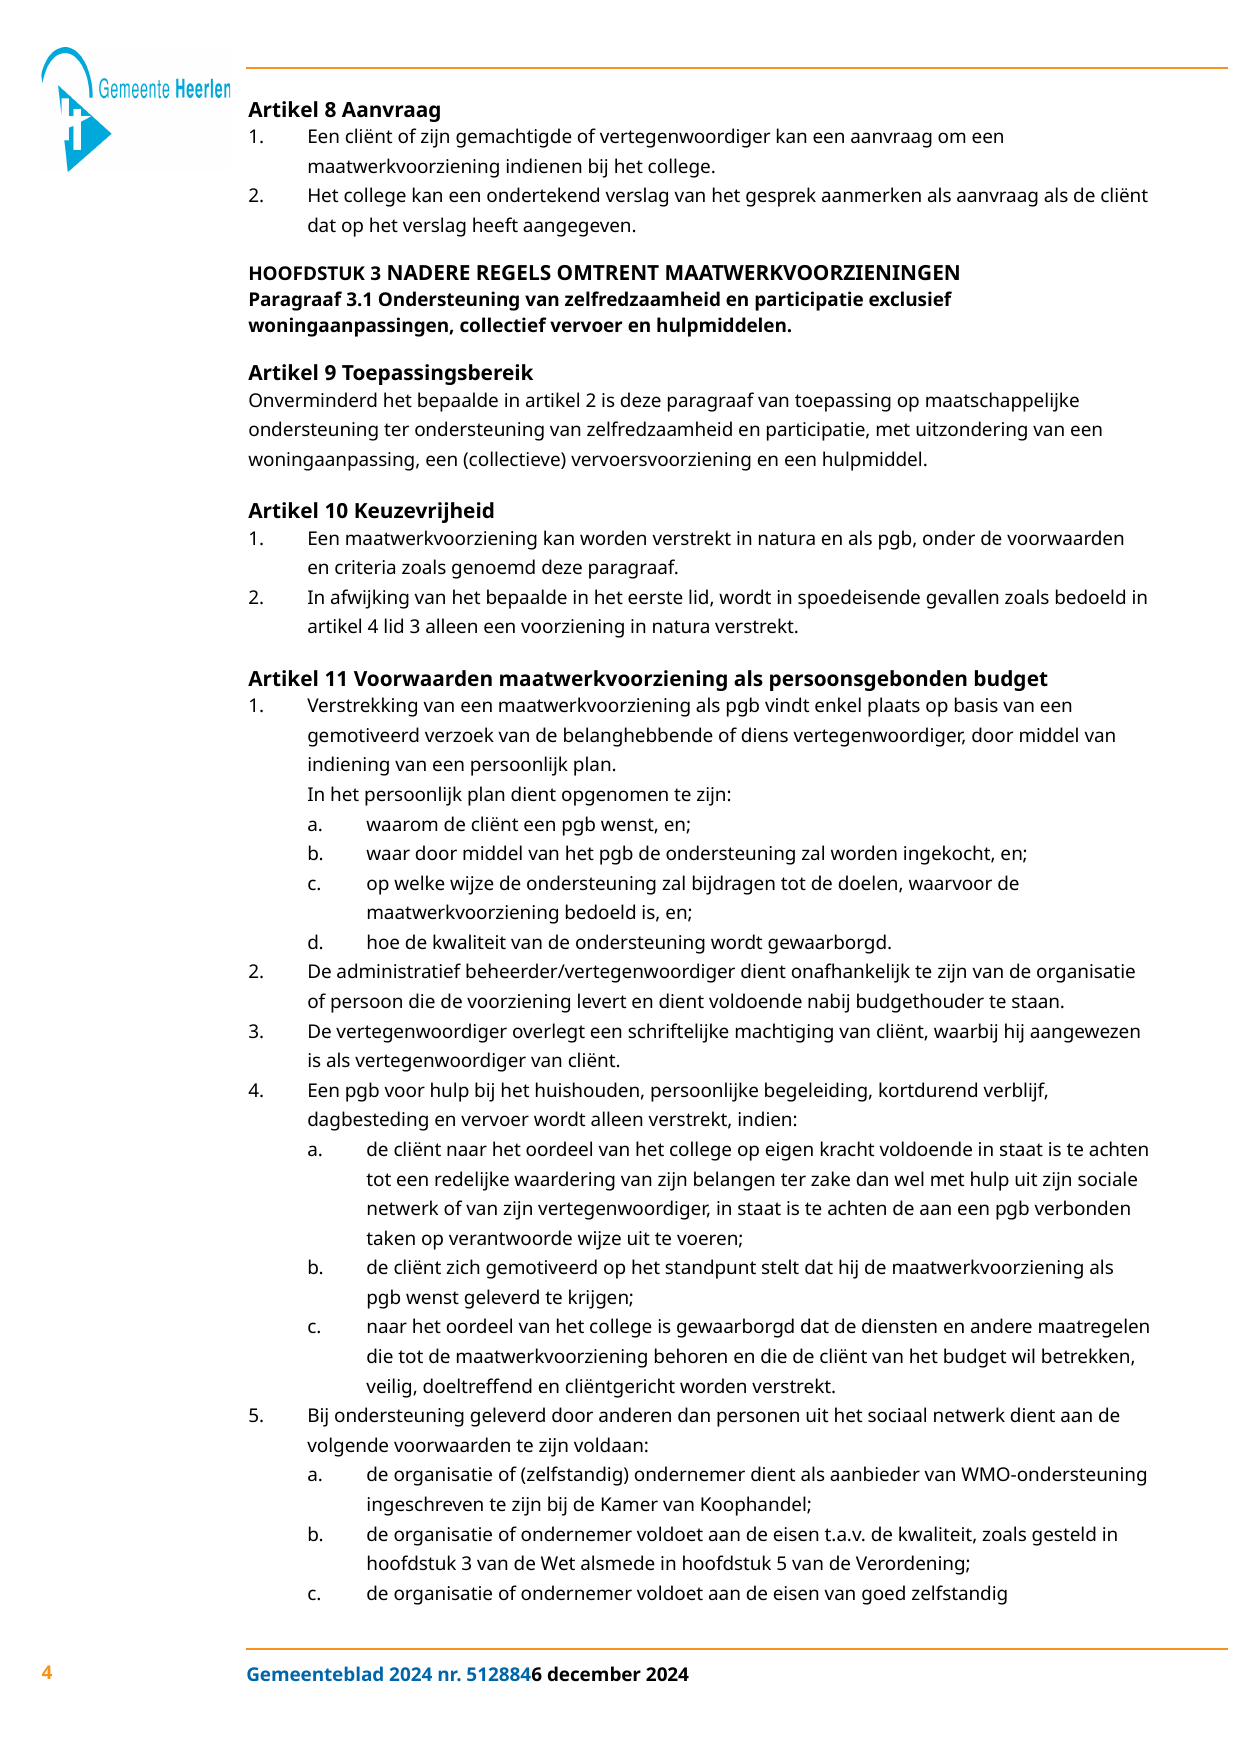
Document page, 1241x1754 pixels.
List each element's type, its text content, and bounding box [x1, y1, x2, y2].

text Artikel 8 Aanvraag [248, 95, 1152, 123]
text HOOFDSTUK 3 NADERE REGELS OMTRENT MAATWERKVOORZIENINGEN [248, 258, 1152, 286]
list de organisatie of ondernemer voldoet aan de eisen van goed zelfstandig [307, 1580, 1152, 1606]
text Artikel 11 Voorwaarden maatwerkvoorziening als persoonsgebonden budget [248, 664, 1152, 692]
list Bij ondersteuning geleverd door anderen dan personen uit het sociaal netwerk dient aan de volgende voorwaarden te zijn voldaan: [248, 1402, 1152, 1458]
text Paragraaf 3.1 Ondersteuning van zelfredzaamheid en participatie exclusief woningaanpassingen, collectief vervoer en hulpmiddelen. [248, 286, 1152, 337]
list Een pgb voor hulp bij het huishouden, persoonlijke begeleiding, kortdurend verblijf, dagbesteding en vervoer wordt alleen verstrekt, indien: [248, 1077, 1152, 1132]
list waar door middel van het pgb de ondersteuning zal worden ingekocht, en; [307, 840, 1152, 866]
list de cliënt naar het oordeel van het college op eigen kracht voldoende in staat is te achten tot een redelijke waardering van zijn belangen ter zake dan wel met hulp uit zijn sociale netwerk of van zijn vertegenwoordiger, in staat is te achten de aan een pgb verbonden taken op verantwoorde wijze uit te voeren; [307, 1136, 1152, 1251]
list In afwijking van het bepaalde in het eerste lid, wordt in spoedeisende gevallen zoals bedoeld in artikel 4 lid 3 alleen een voorziening in natura verstrekt. [248, 584, 1152, 639]
text Artikel 10 Keuzevrijheid [248, 496, 1152, 525]
list op welke wijze de ondersteuning zal bijdragen tot de doelen, waarvoor de maatwerkvoorziening bedoeld is, en; [307, 870, 1152, 925]
list de organisatie of (zelfstandig) ondernemer dient als aanbieder van WMO-ondersteuning ingeschreven te zijn bij de Kamer van Koophandel; [307, 1462, 1152, 1517]
list In het persoonlijk plan dient opgenomen te zijn: [248, 781, 1152, 807]
list Verstrekking van een maatwerkvoorziening als pgb vindt enkel plaats op basis van een gemotiveerd verzoek van de belanghebbende of diens vertegenwoordiger, door middel van indiening van een persoonlijk plan. [248, 692, 1152, 777]
list hoe de kwaliteit van de ondersteuning wordt gewaarborgd. [307, 929, 1152, 955]
picture [41, 47, 231, 172]
text Onverminderd het bepaalde in artikel 2 is deze paragraaf van toepassing op maatschappelijke ondersteuning ter ondersteuning van zelfredzaamheid en participatie, met uitzondering van een woningaanpassing, een (collectieve) vervoersvoorziening en een hulpmiddel. [248, 387, 1152, 472]
list Een cliënt of zijn gemachtigde of vertegenwoordiger kan een aanvraag om een maatwerkvoorziening indienen bij het college. [248, 123, 1152, 178]
list Een maatwerkvoorziening kan worden verstrekt in natura en als pgb, onder de voorwaarden en criteria zoals genoemd deze paragraaf. [248, 525, 1152, 580]
list de organisatie of ondernemer voldoet aan de eisen t.a.v. de kwaliteit, zoals gesteld in hoofdstuk 3 van de Wet alsmede in hoofdstuk 5 van de Verordening; [307, 1521, 1152, 1576]
list naar het oordeel van het college is gewaarborgd dat de diensten en andere maatregelen die tot de maatwerkvoorziening behoren en die de cliënt van het budget wil betrekken, veilig, doeltreffend en cliëntgericht worden verstrekt. [307, 1314, 1152, 1398]
list De vertegenwoordiger overlegt een schriftelijke machtiging van cliënt, waarbij hij aangewezen is als vertegenwoordiger van cliënt. [248, 1018, 1152, 1073]
list Het college kan een ondertekend verslag van het gesprek aanmerken als aanvraag als de cliënt dat op het verslag heeft aangegeven. [248, 182, 1152, 238]
list de cliënt zich gemotiveerd op het standpunt stelt dat hij de maatwerkvoorziening als pgb wenst geleverd te krijgen; [307, 1254, 1152, 1310]
list waarom de cliënt een pgb wenst, en; [307, 811, 1152, 836]
picture [41, 47, 59, 70]
list De administratief beheerder/vertegenwoordiger dient onafhankelijk te zijn van de organisatie of persoon die de voorziening levert en dient voldoende nabij budgethouder te staan. [248, 959, 1152, 1014]
text Artikel 9 Toepassingsbereik [248, 358, 1152, 387]
